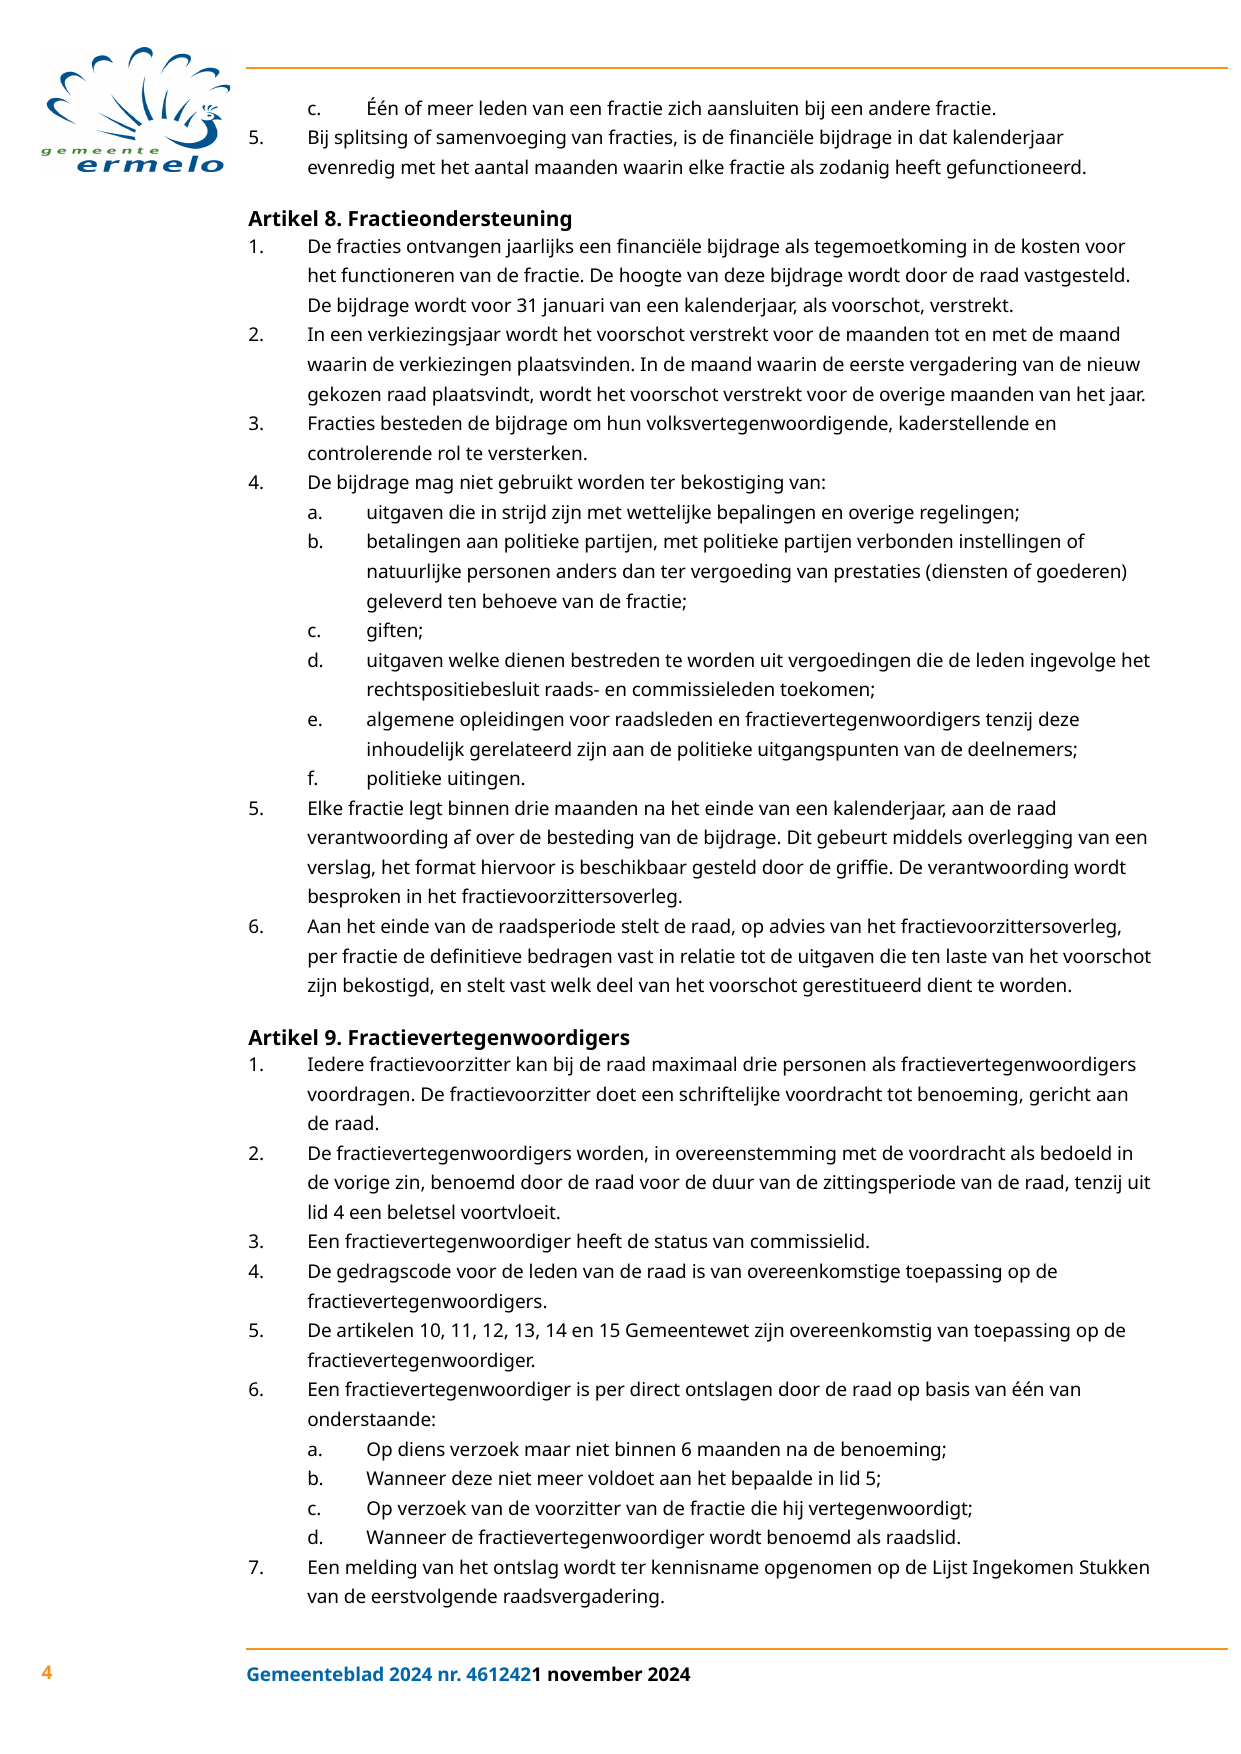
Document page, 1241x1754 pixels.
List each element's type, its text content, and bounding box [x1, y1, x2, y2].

picture [41, 47, 231, 172]
text Artikel 9. Fractievertegenwoordigers [248, 1023, 1152, 1051]
list De bijdrage mag niet gebruikt worden ter bekostiging van: [248, 469, 1152, 495]
list Op verzoek van de voorzitter van de fractie die hij vertegenwoordigt; [307, 1495, 1152, 1521]
list De artikelen 10, 11, 12, 13, 14 en 15 Gemeentewet zijn overeenkomstig van toepassing op de fractievertegenwoordiger. [248, 1317, 1152, 1373]
list Wanneer de fractievertegenwoordiger wordt benoemd als raadslid. [307, 1524, 1152, 1550]
list Één of meer leden van een fractie zich aansluiten bij een andere fractie. [307, 95, 1152, 121]
list De fracties ontvangen jaarlijks een financiële bijdrage als tegemoetkoming in de kosten voor het functioneren van de fractie. De hoogte van deze bijdrage wordt door de raad vastgesteld. De bijdrage wordt voor 31 januari van een kalenderjaar, als voorschot, verstrekt. [248, 233, 1152, 318]
list Een melding van het ontslag wordt ter kennisname opgenomen op de Lijst Ingekomen Stukken van de eerstvolgende raadsvergadering. [248, 1554, 1152, 1609]
list Een fractievertegenwoordiger heeft de status van commissielid. [248, 1229, 1152, 1254]
list betalingen aan politieke partijen, met politieke partijen verbonden instellingen of natuurlijke personen anders dan ter vergoeding van prestaties (diensten of goederen) geleverd ten behoeve van de fractie; [307, 529, 1152, 613]
list De fractievertegenwoordigers worden, in overeenstemming met de voordracht als bedoeld in de vorige zin, benoemd door de raad voor de duur van de zittingsperiode van de raad, tenzij uit lid 4 een beletsel voortvloeit. [248, 1140, 1152, 1225]
list Fracties besteden de bijdrage om hun volksvertegenwoordigende, kaderstellende en controlerende rol te versterken. [248, 410, 1152, 466]
list Iedere fractievoorzitter kan bij de raad maximaal drie personen als fractievertegenwoordigers voordragen. De fractievoorzitter doet een schriftelijke voordracht tot benoeming, gericht aan de raad. [248, 1051, 1152, 1136]
list politieke uitingen. [307, 765, 1152, 791]
list Wanneer deze niet meer voldoet aan het bepaalde in lid 5; [307, 1465, 1152, 1491]
list uitgaven die in strijd zijn met wettelijke bepalingen en overige regelingen; [307, 499, 1152, 525]
list giften; [307, 617, 1152, 643]
list algemene opleidingen voor raadsleden en fractievertegenwoordigers tenzij deze inhoudelijk gerelateerd zijn aan de politieke uitgangspunten van de deelnemers; [307, 706, 1152, 761]
text Artikel 8. Fractieondersteuning [248, 204, 1152, 233]
list uitgaven welke dienen bestreden te worden uit vergoedingen die de leden ingevolge het rechtspositiebesluit raads- en commissieleden toekomen; [307, 647, 1152, 702]
list Op diens verzoek maar niet binnen 6 maanden na de benoeming; [307, 1436, 1152, 1462]
list Een fractievertegenwoordiger is per direct ontslagen door de raad op basis van één van onderstaande: [248, 1377, 1152, 1432]
list In een verkiezingsjaar wordt het voorschot verstrekt voor de maanden tot en met de maand waarin de verkiezingen plaatsvinden. In de maand waarin de eerste vergadering van de nieuw gekozen raad plaatsvindt, wordt het voorschot verstrekt voor de overige maanden van het jaar. [248, 322, 1152, 406]
list Elke fractie legt binnen drie maanden na het einde van een kalenderjaar, aan de raad verantwoording af over de besteding van de bijdrage. Dit gebeurt middels overlegging van een verslag, het format hiervoor is beschikbaar gesteld door de griffie. De verantwoording wordt besproken in het fractievoorzittersoverleg. [248, 795, 1152, 909]
list Bij splitsing of samenvoeging van fracties, is de financiële bijdrage in dat kalenderjaar evenredig met het aantal maanden waarin elke fractie als zodanig heeft gefunctioneerd. [248, 124, 1152, 180]
list Aan het einde van de raadsperiode stelt de raad, op advies van het fractievoorzittersoverleg, per fractie de definitieve bedragen vast in relatie tot de uitgaven die ten laste van het voorschot zijn bekostigd, en stelt vast welk deel van het voorschot gerestitueerd dient te worden. [248, 913, 1152, 998]
list De gedragscode voor de leden van de raad is van overeenkomstige toepassing op de fractievertegenwoordigers. [248, 1258, 1152, 1314]
